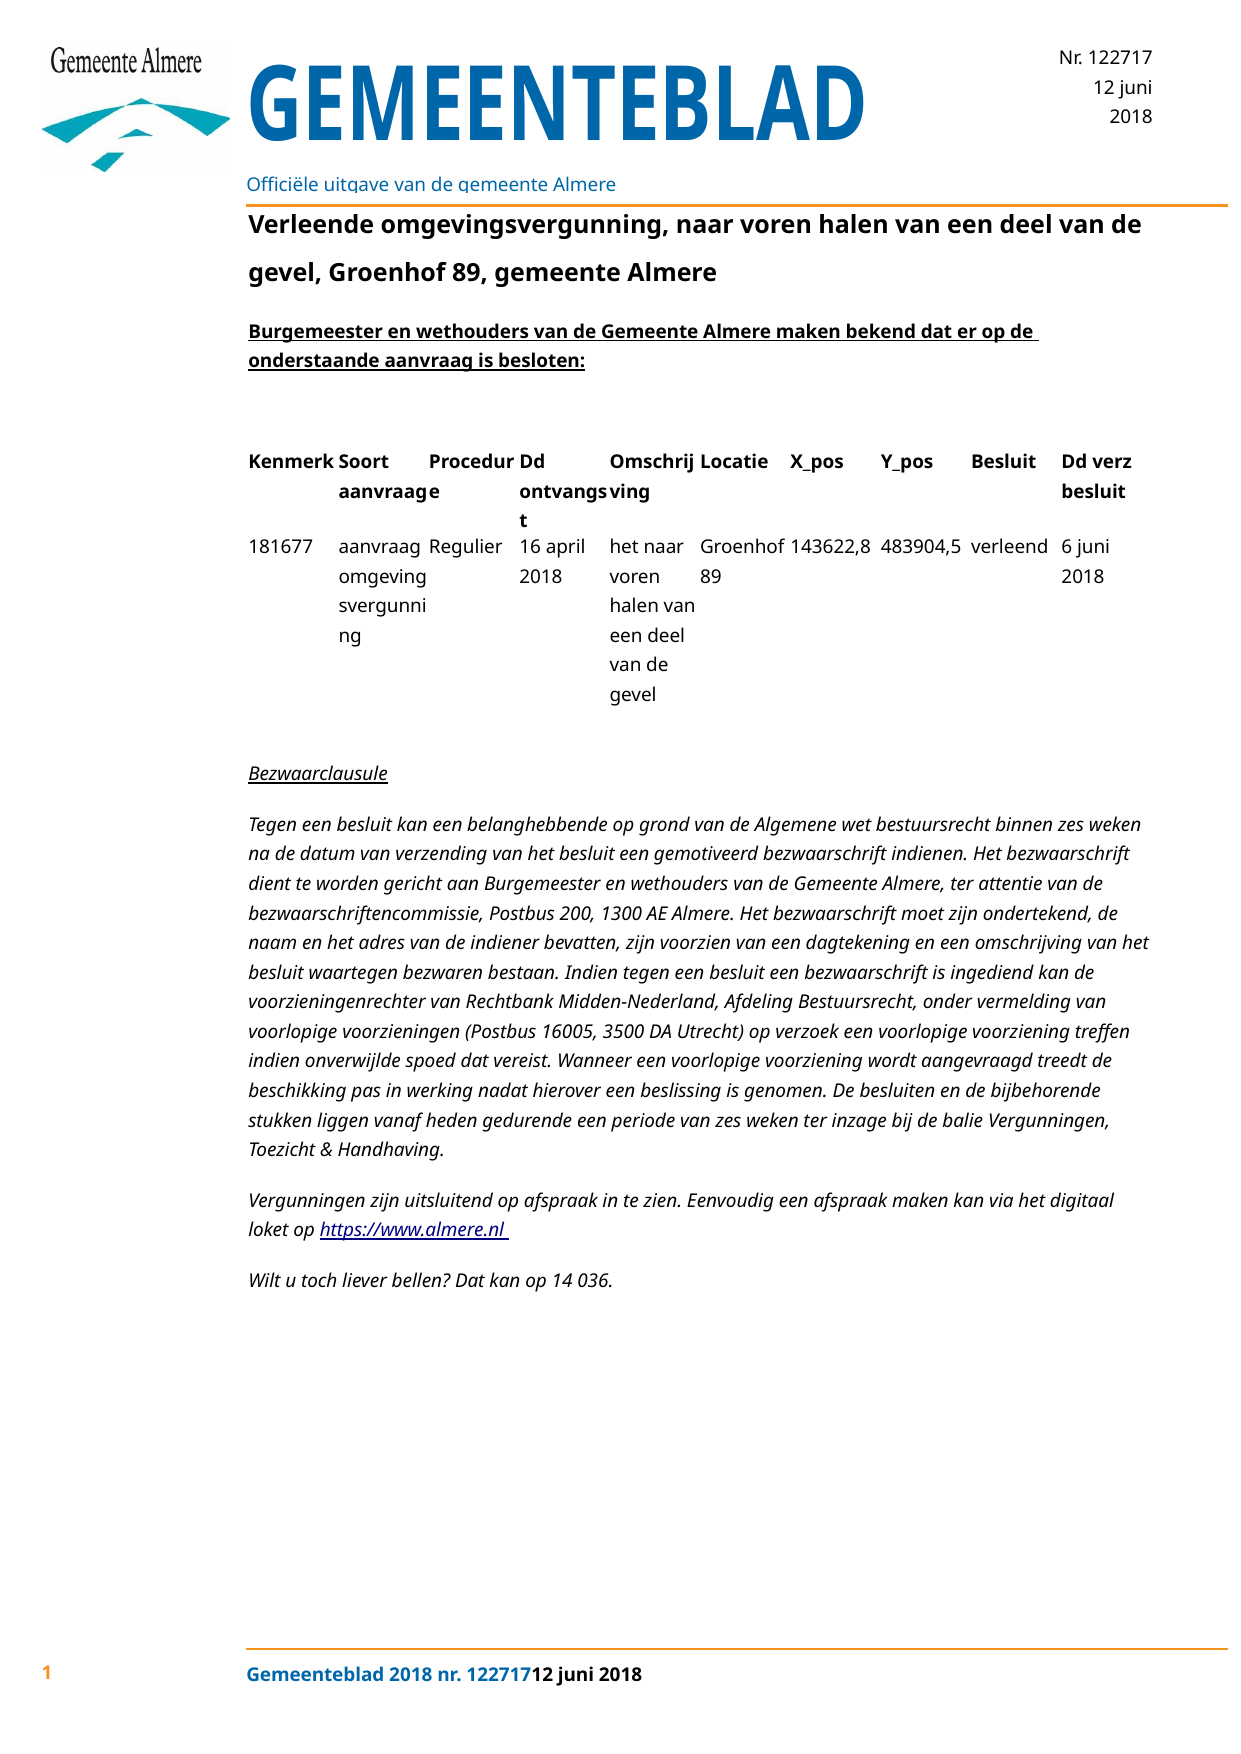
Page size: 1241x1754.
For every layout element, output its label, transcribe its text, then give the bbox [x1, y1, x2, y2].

table_cell 16 april 2018 [519, 533, 609, 707]
table_cell 6 juni 2018 [1061, 533, 1152, 707]
table_header Omschrijving [609, 449, 700, 533]
table_cell 483904,5 [881, 533, 971, 707]
text Wilt u toch liever bellen? Dat kan op 14 036. [248, 1267, 1152, 1293]
table_header Dd ontvangst [519, 449, 609, 533]
table_header Dd verz besluit [1061, 449, 1152, 533]
table_cell 143622,8 [790, 533, 881, 707]
table_cell verleend [971, 533, 1061, 707]
table_cell het naar voren halen van een deel van de gevel [609, 533, 700, 707]
table_header X_pos [790, 449, 881, 533]
table_header Soort aanvraag [338, 449, 429, 533]
table_header Locatie [700, 449, 790, 533]
text Burgemeester en wethouders van de Gemeente Almere maken bekend dat er op de onderstaande aanvraag is besloten: [248, 318, 1152, 373]
table_cell aanvraag omgevingsvergunning [338, 533, 429, 707]
table_cell Groenhof 89 [700, 533, 790, 707]
table_header Besluit [971, 449, 1061, 533]
table_cell Regulier [429, 533, 519, 707]
text Verleende omgevingsvergunning, naar voren halen van een deel van de gevel, Groenhof 89, gemeente Almere [248, 207, 1152, 288]
text Vergunningen zijn uitsluitend op afspraak in te zien. Eenvoudig een afspraak maken kan via het digitaal loket op https://www.almere.nl [248, 1187, 1152, 1242]
picture [41, 47, 231, 172]
text Bezwaarclausule [248, 761, 1152, 786]
table_header Kenmerk [248, 449, 338, 533]
text Tegen een besluit kan een belanghebbende op grond van de Algemene wet bestuursrecht binnen zes weken na de datum van verzending van het besluit een gemotiveerd bezwaarschrift indienen. Het bezwaarschrift dient te worden gericht aan Burgemeester en wethouders van de Gemeente Almere, ter attentie van de bezwaarschriftencommissie, Postbus 200, 1300 AE Almere. Het bezwaarschrift moet zijn ondertekend, de naam en het adres van de indiener bevatten, zijn voorzien van een dagtekening en een omschrijving van het besluit waartegen bezwaren bestaan. Indien tegen een besluit een bezwaarschrift is ingediend kan de voorzieningenrechter van Rechtbank Midden-Nederland, Afdeling Bestuursrecht, onder vermelding van voorlopige voorzieningen (Postbus 16005, 3500 DA Utrecht) op verzoek een voorlopige voorziening treffen indien onverwijlde spoed dat vereist. Wanneer een voorlopige voorziening wordt aangevraagd treedt de beschikking pas in werking nadat hierover een beslissing is genomen. De besluiten en de bijbehorende stukken liggen vanaf heden gedurende een periode van zes weken ter inzage bij de balie Vergunningen, Toezicht & Handhaving. [248, 811, 1152, 1162]
table_cell 181677 [248, 533, 338, 707]
table_header Y_pos [881, 449, 971, 533]
table_header Procedure [429, 449, 519, 533]
